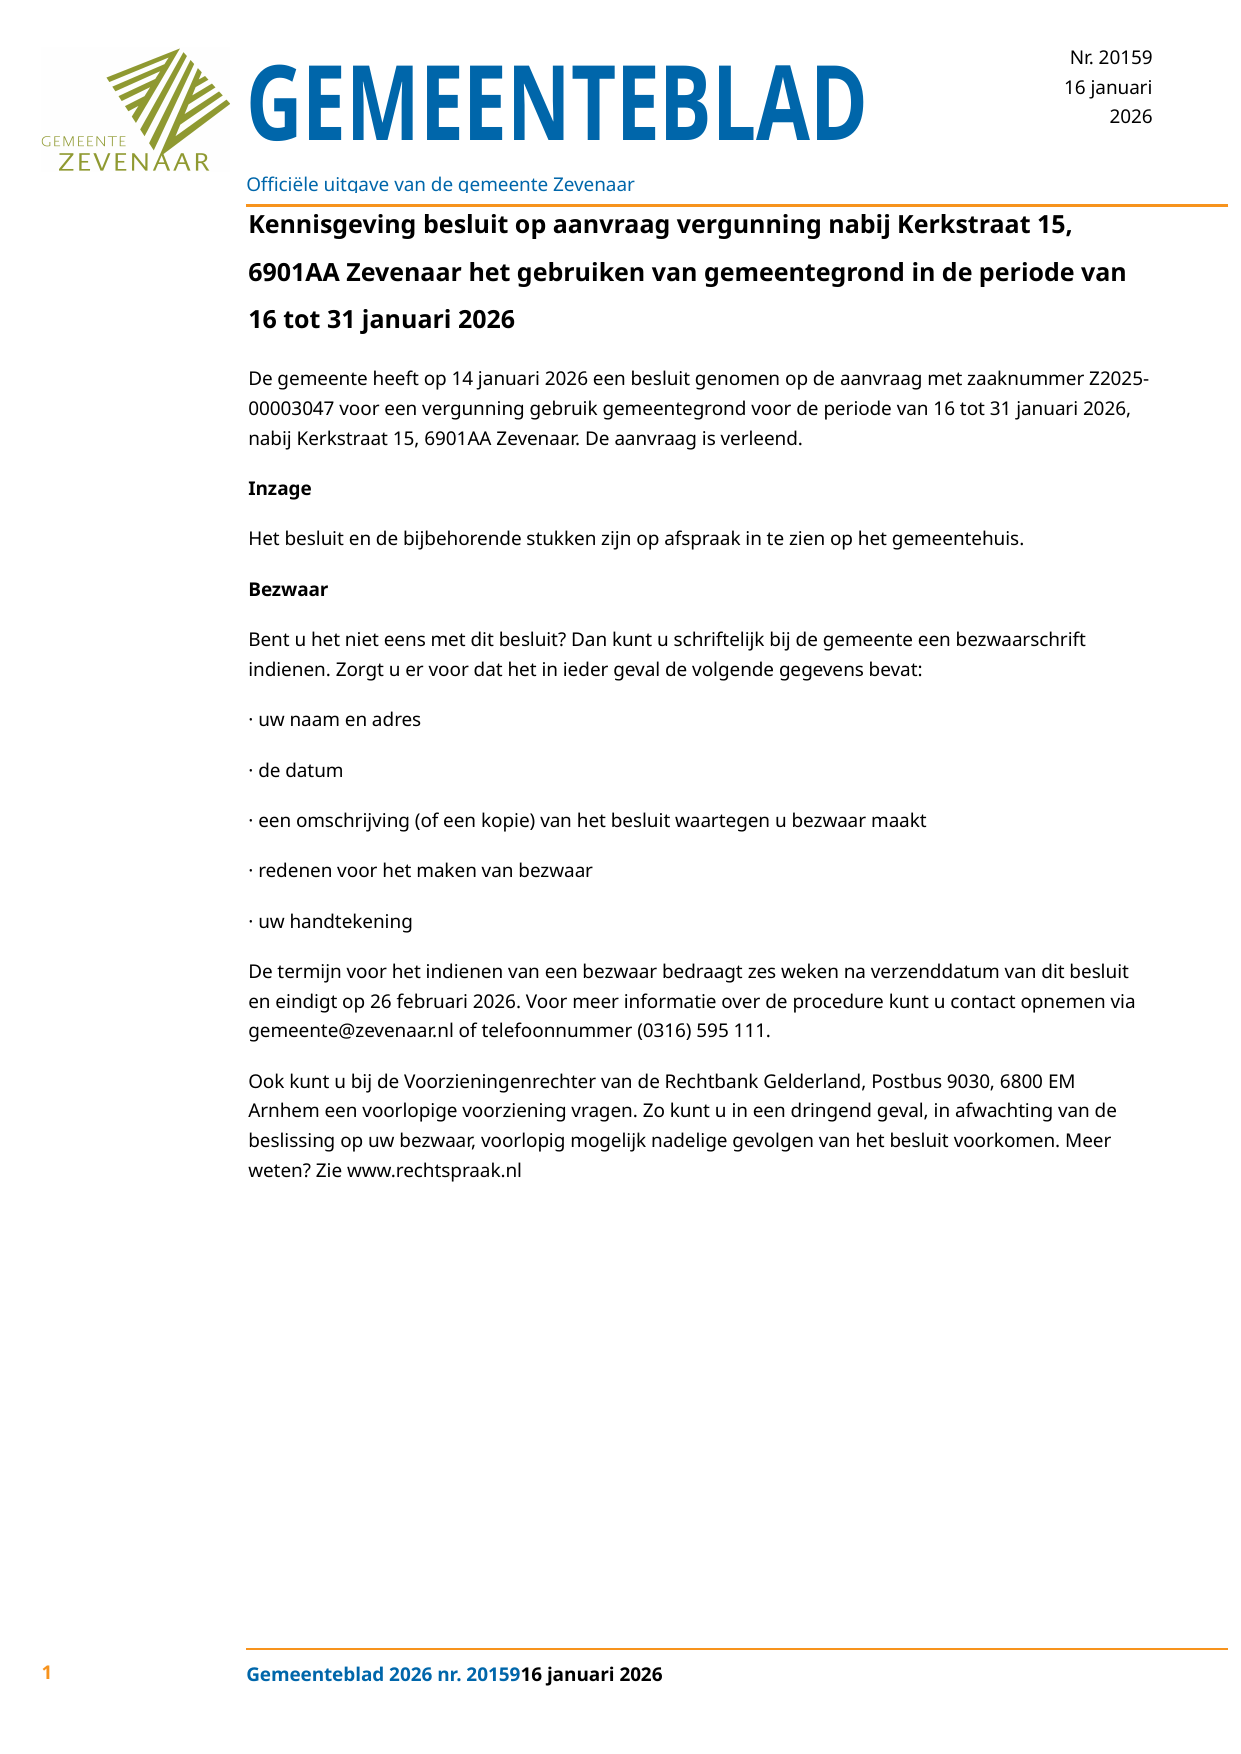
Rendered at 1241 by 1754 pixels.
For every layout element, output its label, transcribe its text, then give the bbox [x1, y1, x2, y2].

text · redenen voor het maken van bezwaar [248, 858, 1152, 883]
text · uw naam en adres [248, 706, 1152, 732]
text Inzage [248, 475, 1152, 501]
text · de datum [248, 757, 1152, 782]
text De gemeente heeft op 14 januari 2026 een besluit genomen op de aanvraag met zaaknummer Z2025-00003047 voor een vergunning gebruik gemeentegrond voor de periode van 16 tot 31 januari 2026, nabij Kerkstraat 15, 6901AA Zevenaar. De aanvraag is verleend. [248, 366, 1152, 450]
text Kennisgeving besluit op aanvraag vergunning nabij Kerkstraat 15, 6901AA Zevenaar het gebruiken van gemeentegrond in de periode van 16 tot 31 januari 2026 [248, 207, 1152, 336]
text · een omschrijving (of een kopie) van het besluit waartegen u bezwaar maakt [248, 807, 1152, 833]
picture [41, 47, 231, 172]
text Bent u het niet eens met dit besluit? Dan kunt u schriftelijk bij de gemeente een bezwaarschrift indienen. Zorgt u er voor dat het in ieder geval de volgende gegevens bevat: [248, 626, 1152, 682]
text Ook kunt u bij de Voorzieningenrechter van de Rechtbank Gelderland, Postbus 9030, 6800 EM Arnhem een voorlopige voorziening vragen. Zo kunt u in een dringend geval, in afwachting van de beslissing op uw bezwaar, voorlopig mogelijk nadelige gevolgen van het besluit voorkomen. Meer weten? Zie www.rechtspraak.nl [248, 1068, 1152, 1182]
text Het besluit en de bijbehorende stukken zijn op afspraak in te zien op het gemeentehuis. [248, 526, 1152, 551]
text Bezwaar [248, 576, 1152, 602]
text · uw handtekening [248, 908, 1152, 934]
text De termijn voor het indienen van een bezwaar bedraagt zes weken na verzenddatum van dit besluit en eindigt op 26 februari 2026. Voor meer informatie over de procedure kunt u contact opnemen via gemeente@zevenaar.nl of telefoonnummer (0316) 595 111. [248, 958, 1152, 1043]
